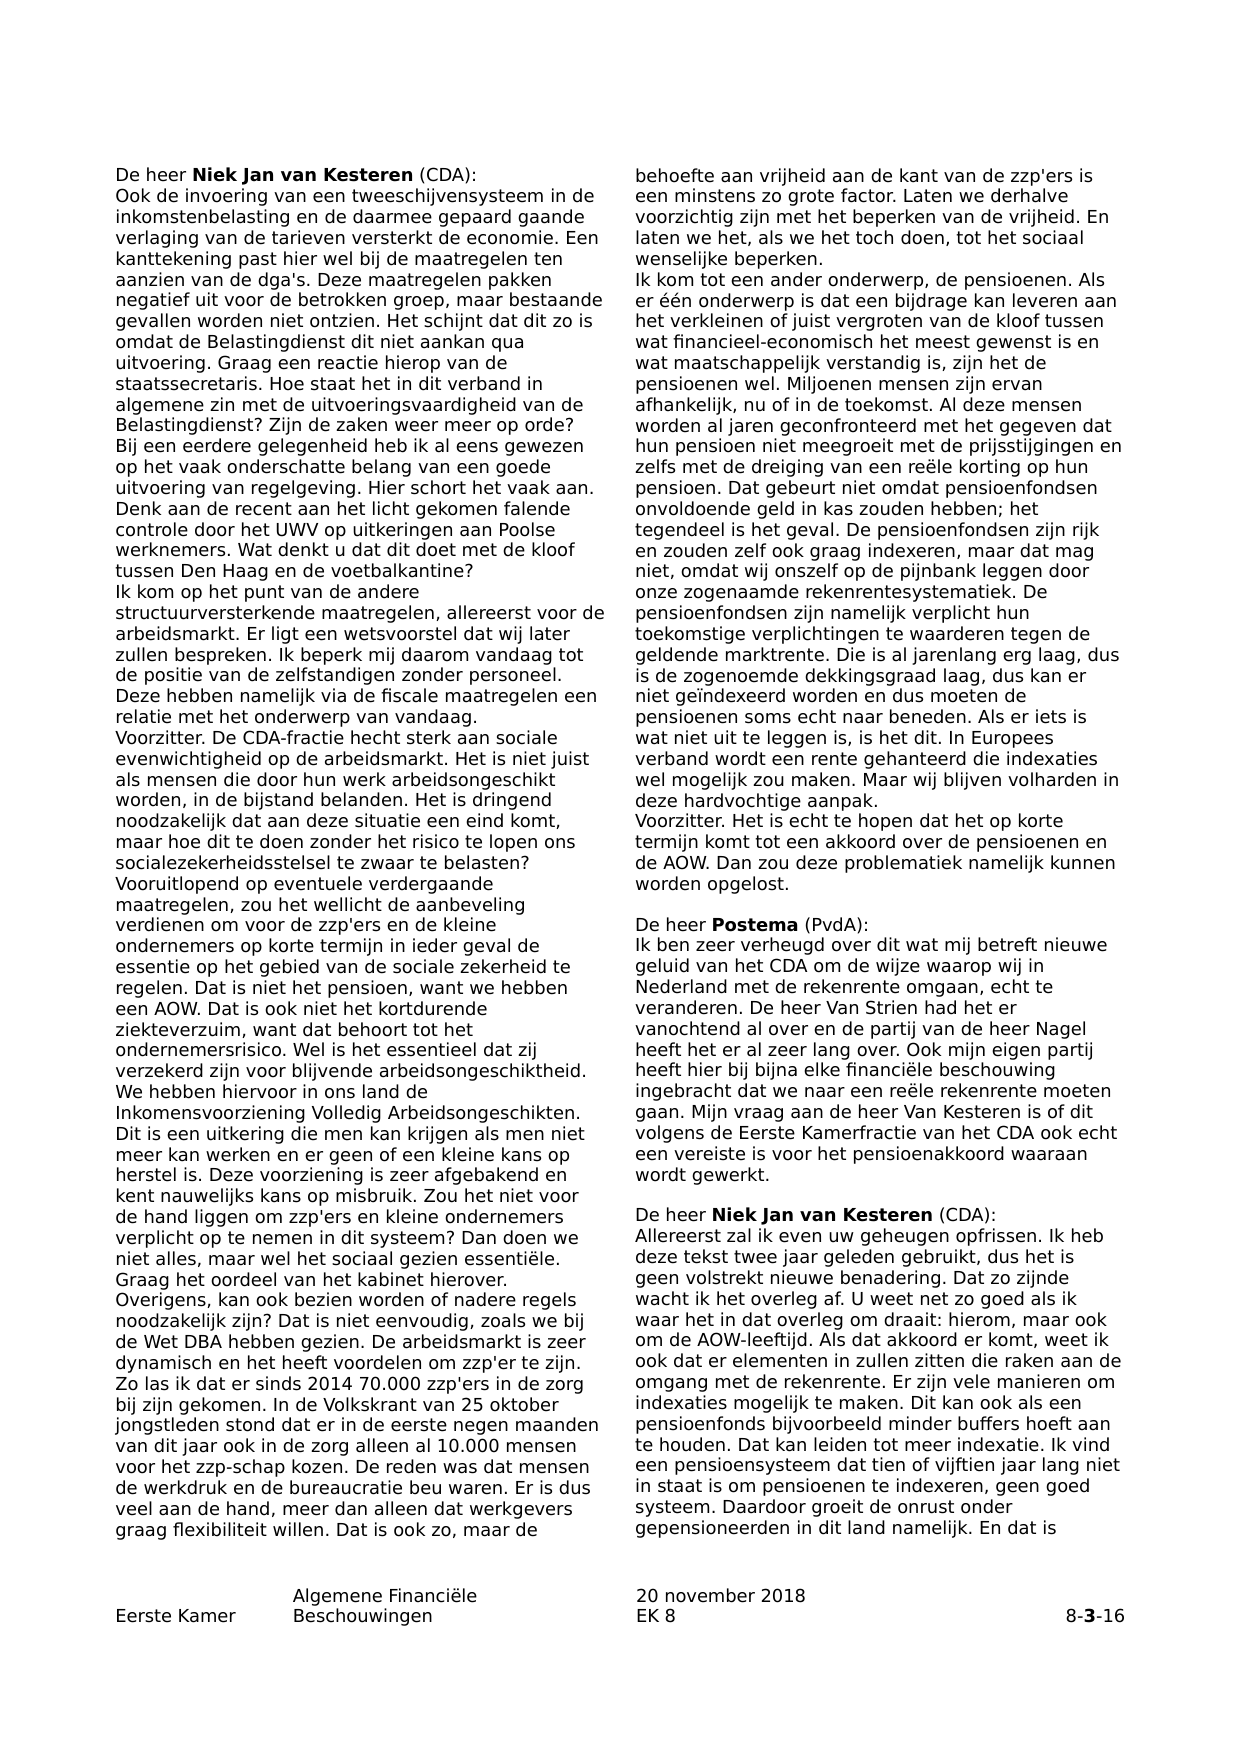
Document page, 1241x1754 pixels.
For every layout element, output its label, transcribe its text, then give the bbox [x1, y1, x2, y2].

text Ik ben zeer verheugd over dit wat mij betreft nieuwe geluid van het CDA om de wijze waarop wij in Nederland met de rekenrente omgaan, echt te veranderen. De heer Van Strien had het er vanochtend al over en de partij van de heer Nagel heeft het er al zeer lang over. Ook mijn eigen partij heeft hier bij bijna elke financiële beschouwing ingebracht dat we naar een reële rekenrente moeten gaan. Mijn vraag aan de heer Van Kesteren is of dit volgens de Eerste Kamerfractie van het CDA ook echt een vereiste is voor het pensioenakkoord waaraan wordt gewerkt. [635, 935, 1125, 1185]
text Allereerst zal ik even uw geheugen opfrissen. Ik heb deze tekst twee jaar geleden gebruikt, dus het is geen volstrekt nieuwe benadering. Dat zo zijnde wacht ik het overleg af. U weet net zo goed als ik waar het in dat overleg om draait: hierom, maar ook om de AOW-leeftijd. Als dat akkoord er komt, weet ik ook dat er elementen in zullen zitten die raken aan de omgang met de rekenrente. Er zijn vele manieren om indexaties mogelijk te maken. Dit kan ook als een pensioenfonds bijvoorbeeld minder buffers hoeft aan te houden. Dat kan leiden tot meer indexatie. Ik vind een pensioensysteem dat tien of vijftien jaar lang niet in staat is om pensioenen te indexeren, geen goed systeem. Daardoor groeit de onrust onder gepensioneerden in dit land namelijk. En dat is [635, 1226, 1125, 1538]
text Overigens, kan ook bezien worden of nadere regels noodzakelijk zijn? Dat is niet eenvoudig, zoals we bij de Wet DBA hebben gezien. De arbeidsmarkt is zeer dynamisch en het heeft voordelen om zzp'er te zijn. Zo las ik dat er sinds 2014 70.000 zzp'ers in de zorg bij zijn gekomen. In de Volkskrant van 25 oktober jongstleden stond dat er in de eerste negen maanden van dit jaar ook in de zorg alleen al 10.000 mensen voor het zzp-schap kozen. De reden was dat mensen de werkdruk en de bureaucratie beu waren. Er is dus veel aan de hand, meer dan alleen dat werkgevers graag flexibiliteit willen. Dat is ook zo, maar de [115, 1290, 605, 1540]
text Voorzitter. De CDA-fractie hecht sterk aan sociale evenwichtigheid op de arbeidsmarkt. Het is niet juist als mensen die door hun werk arbeidsongeschikt worden, in de bijstand belanden. Het is dringend noodzakelijk dat aan deze situatie een eind komt, maar hoe dit te doen zonder het risico te lopen ons socialezekerheidsstelsel te zwaar te belasten? Vooruitlopend op eventuele verdergaande maatregelen, zou het wellicht de aanbeveling verdienen om voor de zzp'ers en de kleine ondernemers op korte termijn in ieder geval de essentie op het gebied van de sociale zekerheid te regelen. Dat is niet het pensioen, want we hebben een AOW. Dat is ook niet het kortdurende ziekteverzuim, want dat behoort tot het ondernemersrisico. Wel is het essentieel dat zij verzekerd zijn voor blijvende arbeidsongeschiktheid. We hebben hiervoor in ons land de Inkomensvoorziening Volledig Arbeidsongeschikten. Dit is een uitkering die men kan krijgen als men niet meer kan werken en er geen of een kleine kans op herstel is. Deze voorziening is zeer afgebakend en kent nauwelijks kans op misbruik. Zou het niet voor de hand liggen om zzp'ers en kleine ondernemers verplicht op te nemen in dit systeem? Dan doen we niet alles, maar wel het sociaal gezien essentiële. Graag het oordeel van het kabinet hierover. [115, 728, 605, 1290]
text Ik kom op het punt van de andere structuurversterkende maatregelen, allereerst voor de arbeidsmarkt. Er ligt een wetsvoorstel dat wij later zullen bespreken. Ik beperk mij daarom vandaag tot de positie van de zelfstandigen zonder personeel. Deze hebben namelijk via de fiscale maatregelen een relatie met het onderwerp van vandaag. [115, 582, 605, 728]
text De heer Niek Jan van Kesteren (CDA): [115, 165, 605, 186]
text behoefte aan vrijheid aan de kant van de zzp'ers is een minstens zo grote factor. Laten we derhalve voorzichtig zijn met het beperken van de vrijheid. En laten we het, als we het toch doen, tot het sociaal wenselijke beperken. [635, 165, 1125, 269]
text De heer Postema (PvdA): [635, 914, 1125, 935]
text Ik kom tot een ander onderwerp, de pensioenen. Als er één onderwerp is dat een bijdrage kan leveren aan het verkleinen of juist vergroten van de kloof tussen wat financieel-economisch het meest gewenst is en wat maatschappelijk verstandig is, zijn het de pensioenen wel. Miljoenen mensen zijn ervan afhankelijk, nu of in de toekomst. Al deze mensen worden al jaren geconfronteerd met het gegeven dat hun pensioen niet meegroeit met de prijsstijgingen en zelfs met de dreiging van een reële korting op hun pensioen. Dat gebeurt niet omdat pensioenfondsen onvoldoende geld in kas zouden hebben; het tegendeel is het geval. De pensioenfondsen zijn rijk en zouden zelf ook graag indexeren, maar dat mag niet, omdat wij onszelf op de pijnbank leggen door onze zogenaamde rekenrentesystematiek. De pensioenfondsen zijn namelijk verplicht hun toekomstige verplichtingen te waarderen tegen de geldende marktrente. Die is al jarenlang erg laag, dus is de zogenoemde dekkingsgraad laag, dus kan er niet geïndexeerd worden en dus moeten de pensioenen soms echt naar beneden. Als er iets is wat niet uit te leggen is, is het dit. In Europees verband wordt een rente gehanteerd die indexaties wel mogelijk zou maken. Maar wij blijven volharden in deze hardvochtige aanpak. [635, 269, 1125, 811]
text Voorzitter. Het is echt te hopen dat het op korte termijn komt tot een akkoord over de pensioenen en de AOW. Dan zou deze problematiek namelijk kunnen worden opgelost. [635, 811, 1125, 894]
text De heer Niek Jan van Kesteren (CDA): [635, 1205, 1125, 1226]
text Bij een eerdere gelegenheid heb ik al eens gewezen op het vaak onderschatte belang van een goede uitvoering van regelgeving. Hier schort het vaak aan. Denk aan de recent aan het licht gekomen falende controle door het UWV op uitkeringen aan Poolse werknemers. Wat denkt u dat dit doet met de kloof tussen Den Haag en de voetbalkantine? [115, 436, 605, 582]
text Ook de invoering van een tweeschijvensysteem in de inkomstenbelasting en de daarmee gepaard gaande verlaging van de tarieven versterkt de economie. Een kanttekening past hier wel bij de maatregelen ten aanzien van de dga's. Deze maatregelen pakken negatief uit voor de betrokken groep, maar bestaande gevallen worden niet ontzien. Het schijnt dat dit zo is omdat de Belastingdienst dit niet aankan qua uitvoering. Graag een reactie hierop van de staatssecretaris. Hoe staat het in dit verband in algemene zin met de uitvoeringsvaardigheid van de Belastingdienst? Zijn de zaken weer meer op orde? [115, 186, 605, 436]
